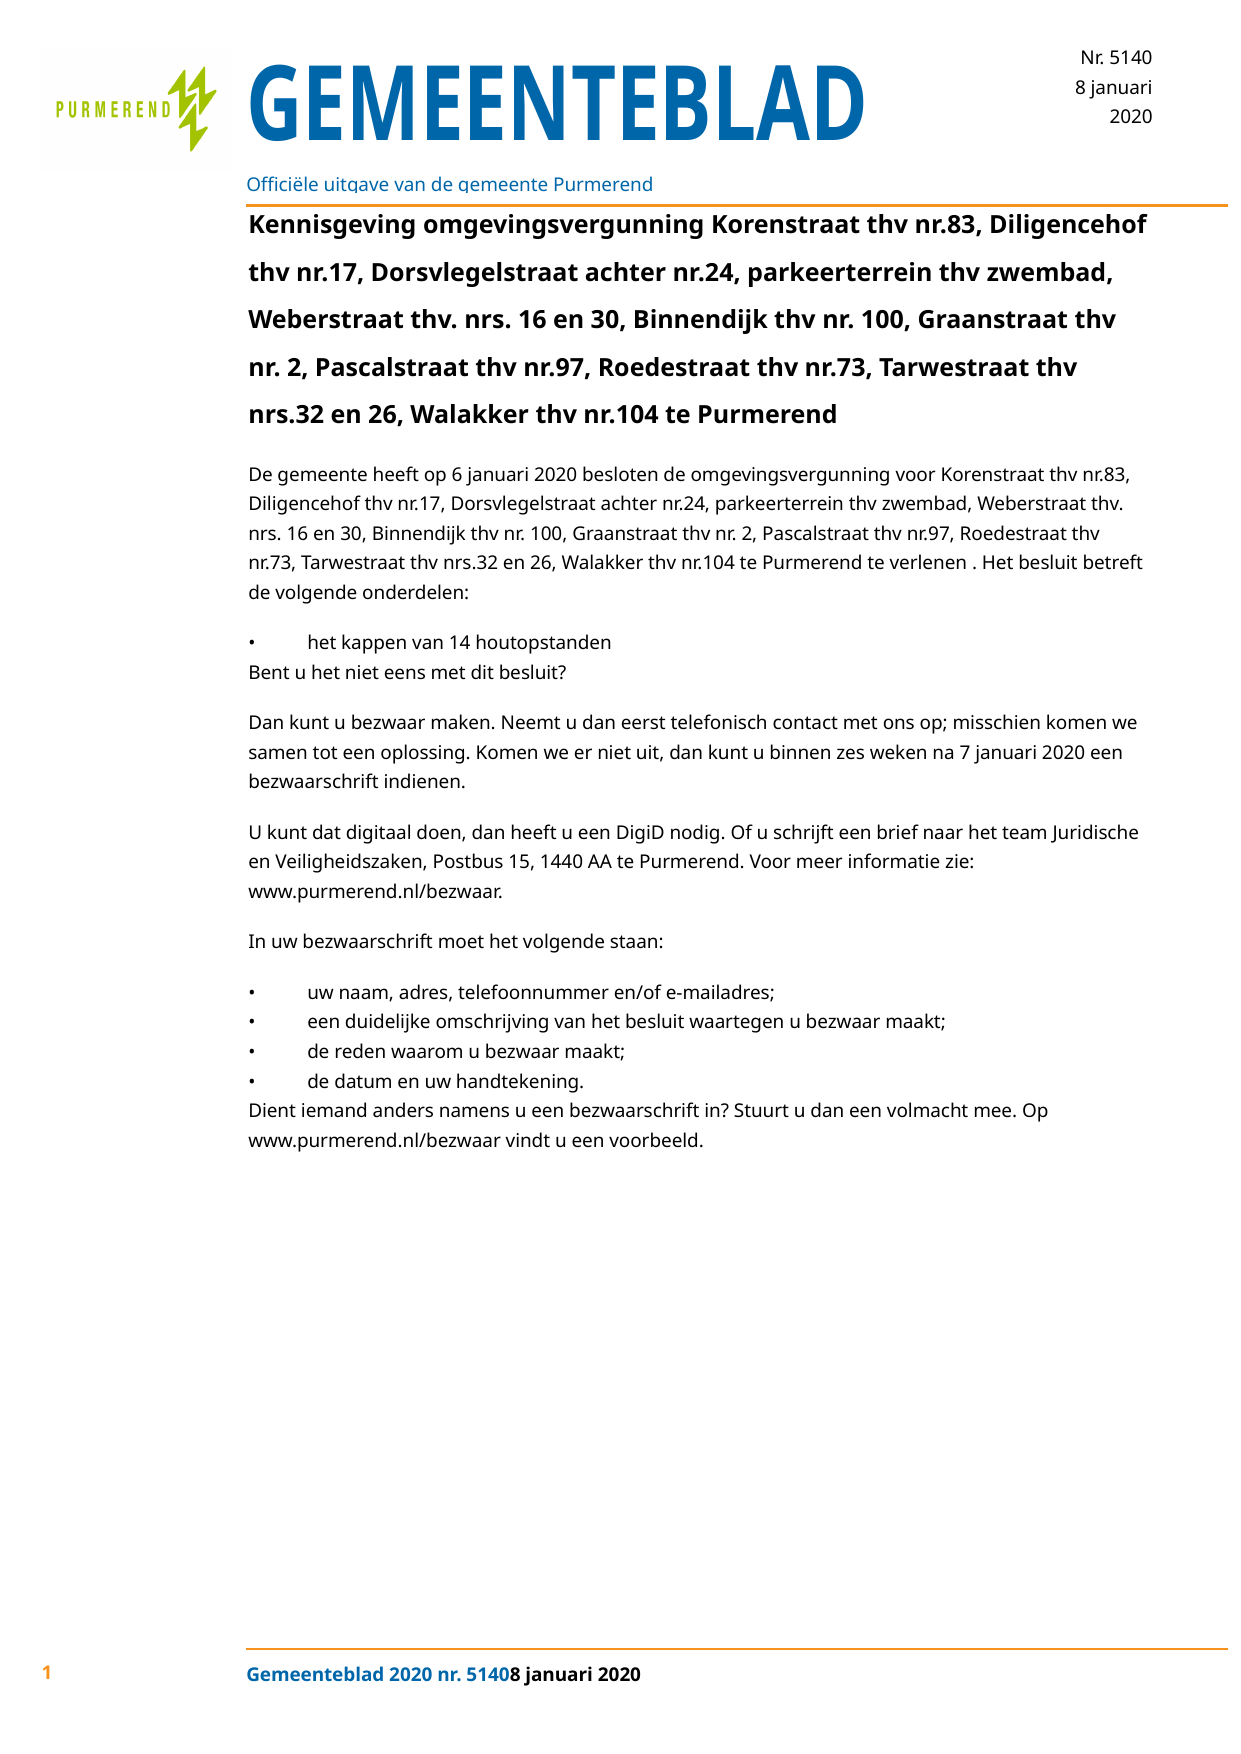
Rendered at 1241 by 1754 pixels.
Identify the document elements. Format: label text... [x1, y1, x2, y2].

list de reden waarom u bezwaar maakt; [248, 1038, 1152, 1064]
text U kunt dat digitaal doen, dan heeft u een DigiD nodig. Of u schrijft een brief naar het team Juridische en Veiligheidszaken, Postbus 15, 1440 AA te Purmerend. Voor meer informatie zie: www.purmerend.nl/bezwaar. [248, 819, 1152, 904]
text Kennisgeving omgevingsvergunning Korenstraat thv nr.83, Diligencehof thv nr.17, Dorsvlegelstraat achter nr.24, parkeerterrein thv zwembad, Weberstraat thv. nrs. 16 en 30, Binnendijk thv nr. 100, Graanstraat thv nr. 2, Pascalstraat thv nr.97, Roedestraat thv nr.73, Tarwestraat thv nrs.32 en 26, Walakker thv nr.104 te Purmerend [248, 207, 1152, 431]
list het kappen van 14 houtopstanden [248, 629, 1152, 655]
list de datum en uw handtekening. [248, 1068, 1152, 1093]
text Bent u het niet eens met dit besluit? [248, 659, 1152, 685]
picture [41, 47, 231, 172]
text In uw bezwaarschrift moet het volgende staan: [248, 929, 1152, 954]
list uw naam, adres, telefoonnummer en/of e-mailadres; [248, 979, 1152, 1005]
text De gemeente heeft op 6 januari 2020 besloten de omgevingsvergunning voor Korenstraat thv nr.83, Diligencehof thv nr.17, Dorsvlegelstraat achter nr.24, parkeerterrein thv zwembad, Weberstraat thv. nrs. 16 en 30, Binnendijk thv nr. 100, Graanstraat thv nr. 2, Pascalstraat thv nr.97, Roedestraat thv nr.73, Tarwestraat thv nrs.32 en 26, Walakker thv nr.104 te Purmerend te verlenen . Het besluit betreft de volgende onderdelen: [248, 461, 1152, 605]
text Dan kunt u bezwaar maken. Neemt u dan eerst telefonisch contact met ons op; misschien komen we samen tot een oplossing. Komen we er niet uit, dan kunt u binnen zes weken na 7 januari 2020 een bezwaarschrift indienen. [248, 709, 1152, 794]
list een duidelijke omschrijving van het besluit waartegen u bezwaar maakt; [248, 1009, 1152, 1034]
text Dient iemand anders namens u een bezwaarschrift in? Stuurt u dan een volmacht mee. Op www.purmerend.nl/bezwaar vindt u een voorbeeld. [248, 1097, 1152, 1153]
